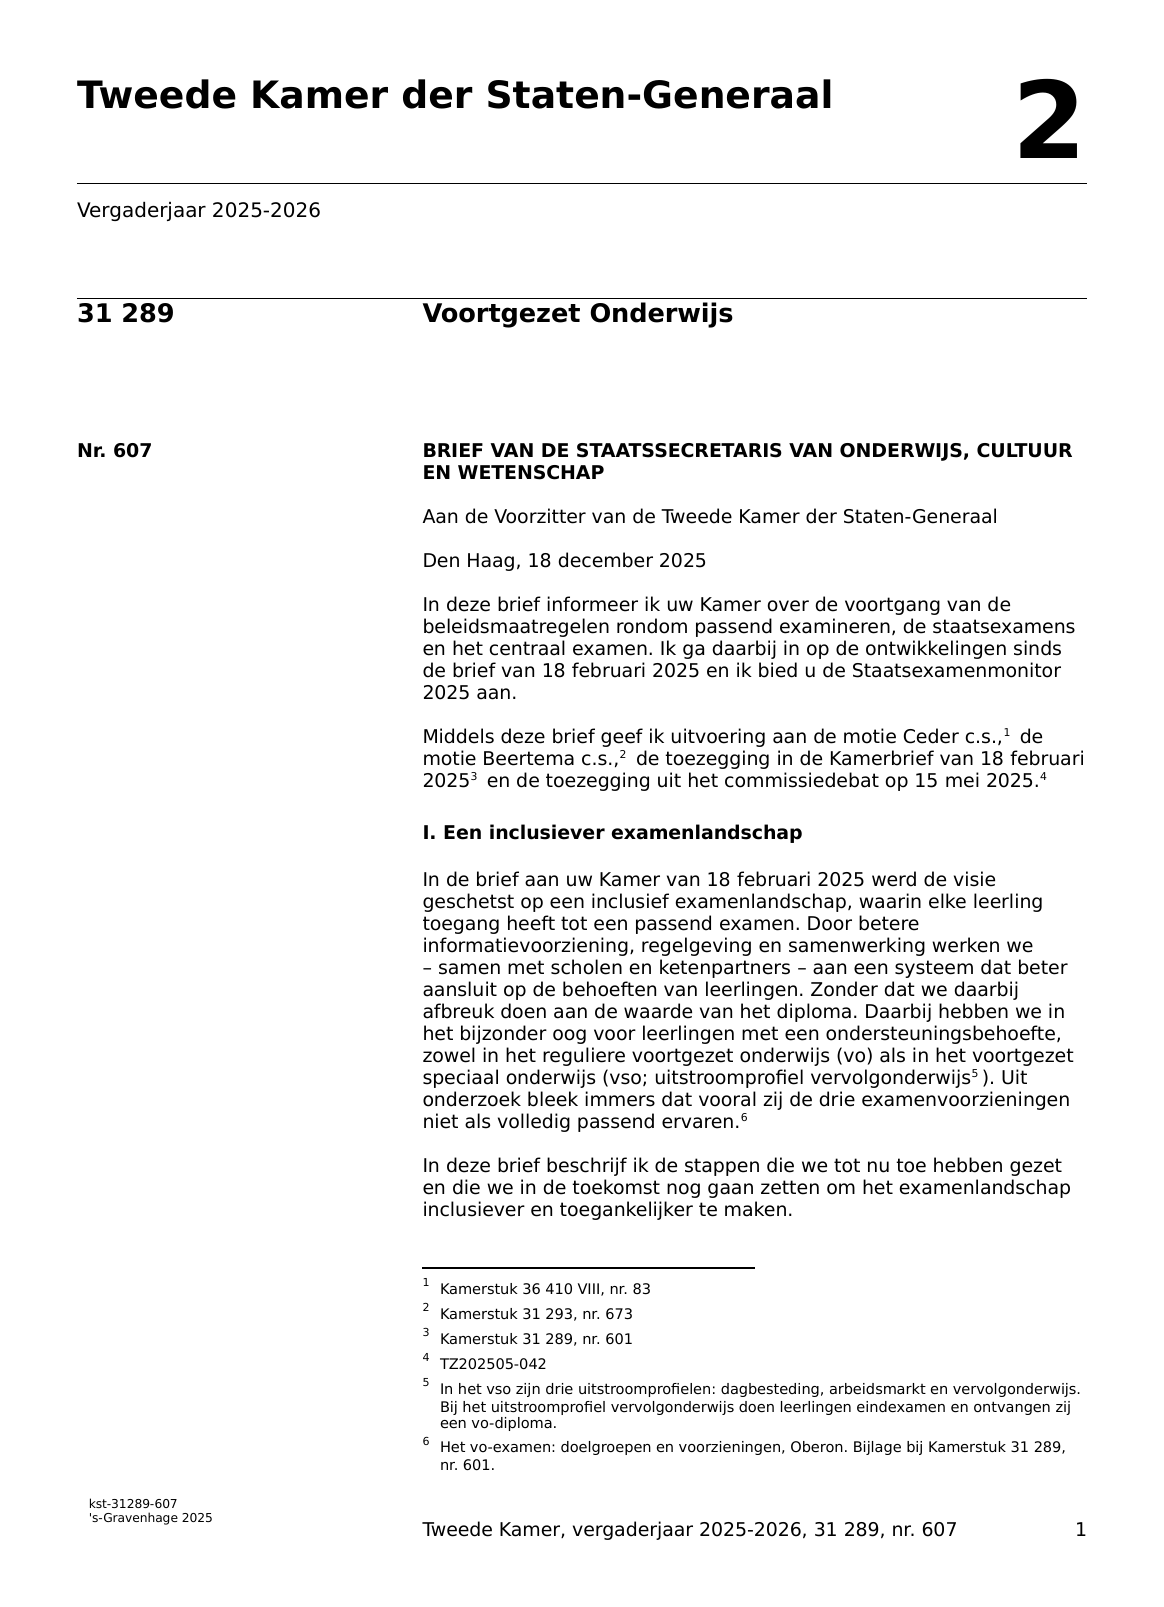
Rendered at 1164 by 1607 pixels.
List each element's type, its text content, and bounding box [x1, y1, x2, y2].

text Middels deze brief geef ik uitvoering aan de motie Ceder c.s., de motie Beertema c.s., de toezegging in de Kamerbrief van 18 februari 2025 en de toezegging uit het commissiedebat op 15 mei 2025. [422, 726, 1087, 792]
text Den Haag, 18 december 2025 [422, 550, 1087, 572]
text Kamerstuk 31 289, nr. 601 [422, 1327, 1087, 1349]
table_cell Vergaderjaar 2025-2026 [77, 184, 1087, 298]
text In de brief aan uw Kamer van 18 februari 2025 werd de visie geschetst op een inclusief examenlandschap, waarin elke leerling toegang heeft tot een passend examen. Door betere informatievoorziening, regelgeving en samenwerking werken we – samen met scholen en ketenpartners – aan een systeem dat beter aansluit op de behoeften van leerlingen. Zonder dat we daarbij afbreuk doen aan de waarde van het diploma. Daarbij hebben we in het bijzonder oog voor leerlingen met een ondersteuningsbehoefte, zowel in het reguliere voortgezet onderwijs (vo) als in het voortgezet speciaal onderwijs (vso; uitstroomprofiel vervolgonderwijs). Uit onderzoek bleek immers dat vooral zij de drie examenvoorzieningen niet als volledig passend ervaren. [422, 869, 1087, 1133]
text In deze brief beschrijf ik de stappen die we tot nu toe hebben gezet en die we in de toekomst nog gaan zetten om het examenlandschap inclusiever en toegankelijker te maken. [422, 1155, 1087, 1221]
subtitle 31 289 Voortgezet Onderwijs [77, 299, 1087, 329]
text Aan de Voorzitter van de Tweede Kamer der Staten-Generaal [422, 506, 1087, 528]
text Kamerstuk 36 410 VIII, nr. 83 [422, 1277, 1087, 1299]
table_header 2 [886, 59, 1087, 183]
table_header Tweede Kamer der Staten-Generaal [77, 59, 886, 183]
subtitle Nr. 607 BRIEF VAN DE STAATSSECRETARIS VAN ONDERWIJS, CULTUUR EN WETENSCHAP [77, 440, 1087, 484]
text In het vso zijn drie uitstroomprofielen: dagbesteding, arbeidsmarkt en vervolgonderwijs. Bij het uitstroomprofiel vervolgonderwijs doen leerlingen eindexamen en ontvangen zij een vo-diploma. [422, 1377, 1087, 1432]
text 's-Gravenhage 2025 [88, 1511, 323, 1525]
text Kamerstuk 31 293, nr. 673 [422, 1302, 1087, 1324]
text TZ202505-042 [422, 1352, 1087, 1374]
text Het vo-examen: doelgroepen en voorzieningen, Oberon. Bijlage bij Kamerstuk 31 289, nr. 601. [422, 1435, 1087, 1474]
subtitle I. Een inclusiever examenlandschap [422, 822, 1087, 844]
text kst-31289-607 [88, 1497, 323, 1511]
text In deze brief informeer ik uw Kamer over de voortgang van de beleidsmaatregelen rondom passend examineren, de staatsexamens en het centraal examen. Ik ga daarbij in op de ontwikkelingen sinds de brief van 18 februari 2025 en ik bied u de Staatsexamenmonitor 2025 aan. [422, 594, 1087, 704]
